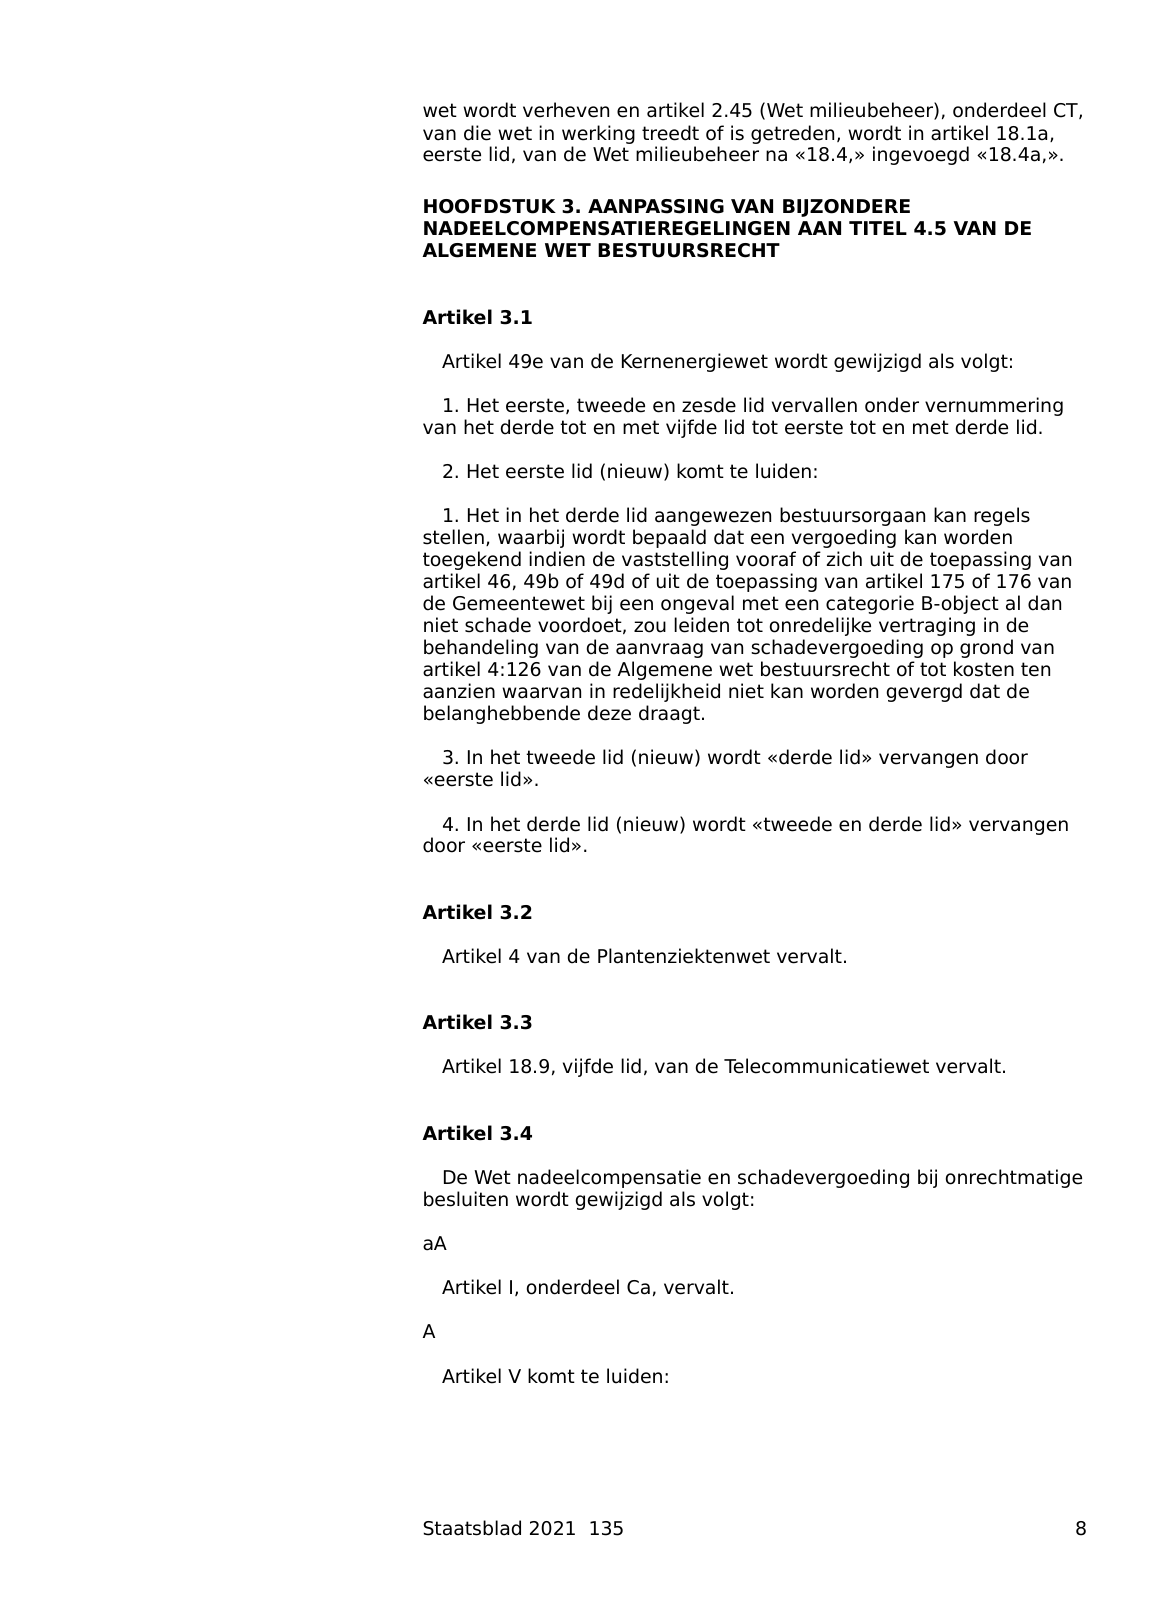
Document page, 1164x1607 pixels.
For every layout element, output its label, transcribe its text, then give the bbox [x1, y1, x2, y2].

text 4. In het derde lid (nieuw) wordt «tweede en derde lid» vervangen door «eerste lid». [422, 813, 1087, 857]
text Artikel 18.9, vijfde lid, van de Telecommunicatiewet vervalt. [422, 1056, 1087, 1078]
subtitle Artikel 3.3 [422, 1012, 1087, 1034]
text De Wet nadeelcompensatie en schadevergoeding bij onrechtmatige besluiten wordt gewijzigd als volgt: [422, 1167, 1087, 1211]
text Artikel 49e van de Kernenergiewet wordt gewijzigd als volgt: [422, 351, 1087, 373]
text aA [422, 1233, 1087, 1255]
text Artikel 4 van de Plantenziektenwet vervalt. [422, 946, 1087, 968]
subtitle Artikel 3.4 [422, 1123, 1087, 1145]
subtitle Artikel 3.2 [422, 902, 1087, 924]
text 1. Het in het derde lid aangewezen bestuursorgaan kan regels stellen, waarbij wordt bepaald dat een vergoeding kan worden toegekend indien de vaststelling vooraf of zich uit de toepassing van artikel 46, 49b of 49d of uit de toepassing van artikel 175 of 176 van de Gemeentewet bij een ongeval met een categorie B-object al dan niet schade voordoet, zou leiden tot onredelijke vertraging in de behandeling van de aanvraag van schadevergoeding op grond van artikel 4:126 van de Algemene wet bestuursrecht of tot kosten ten aanzien waarvan in redelijkheid niet kan worden gevergd dat de belanghebbende deze draagt. [422, 505, 1087, 725]
text Artikel V komt te luiden: [422, 1366, 1087, 1388]
subtitle HOOFDSTUK 3. AANPASSING VAN BIJZONDERE NADEELCOMPENSATIEREGELINGEN AAN TITEL 4.5 VAN DE ALGEMENE WET BESTUURSRECHT [422, 196, 1087, 262]
text wet wordt verheven en artikel 2.45 (Wet milieubeheer), onderdeel CT, van die wet in werking treedt of is getreden, wordt in artikel 18.1a, eerste lid, van de Wet milieubeheer na «18.4,» ingevoegd «18.4a,». [422, 100, 1087, 166]
text A [422, 1321, 1087, 1343]
subtitle Artikel 3.1 [422, 307, 1087, 329]
text Artikel I, onderdeel Ca, vervalt. [422, 1277, 1087, 1299]
text 3. In het tweede lid (nieuw) wordt «derde lid» vervangen door «eerste lid». [422, 747, 1087, 791]
text 2. Het eerste lid (nieuw) komt te luiden: [422, 461, 1087, 483]
text 1. Het eerste, tweede en zesde lid vervallen onder vernummering van het derde tot en met vijfde lid tot eerste tot en met derde lid. [422, 395, 1087, 439]
